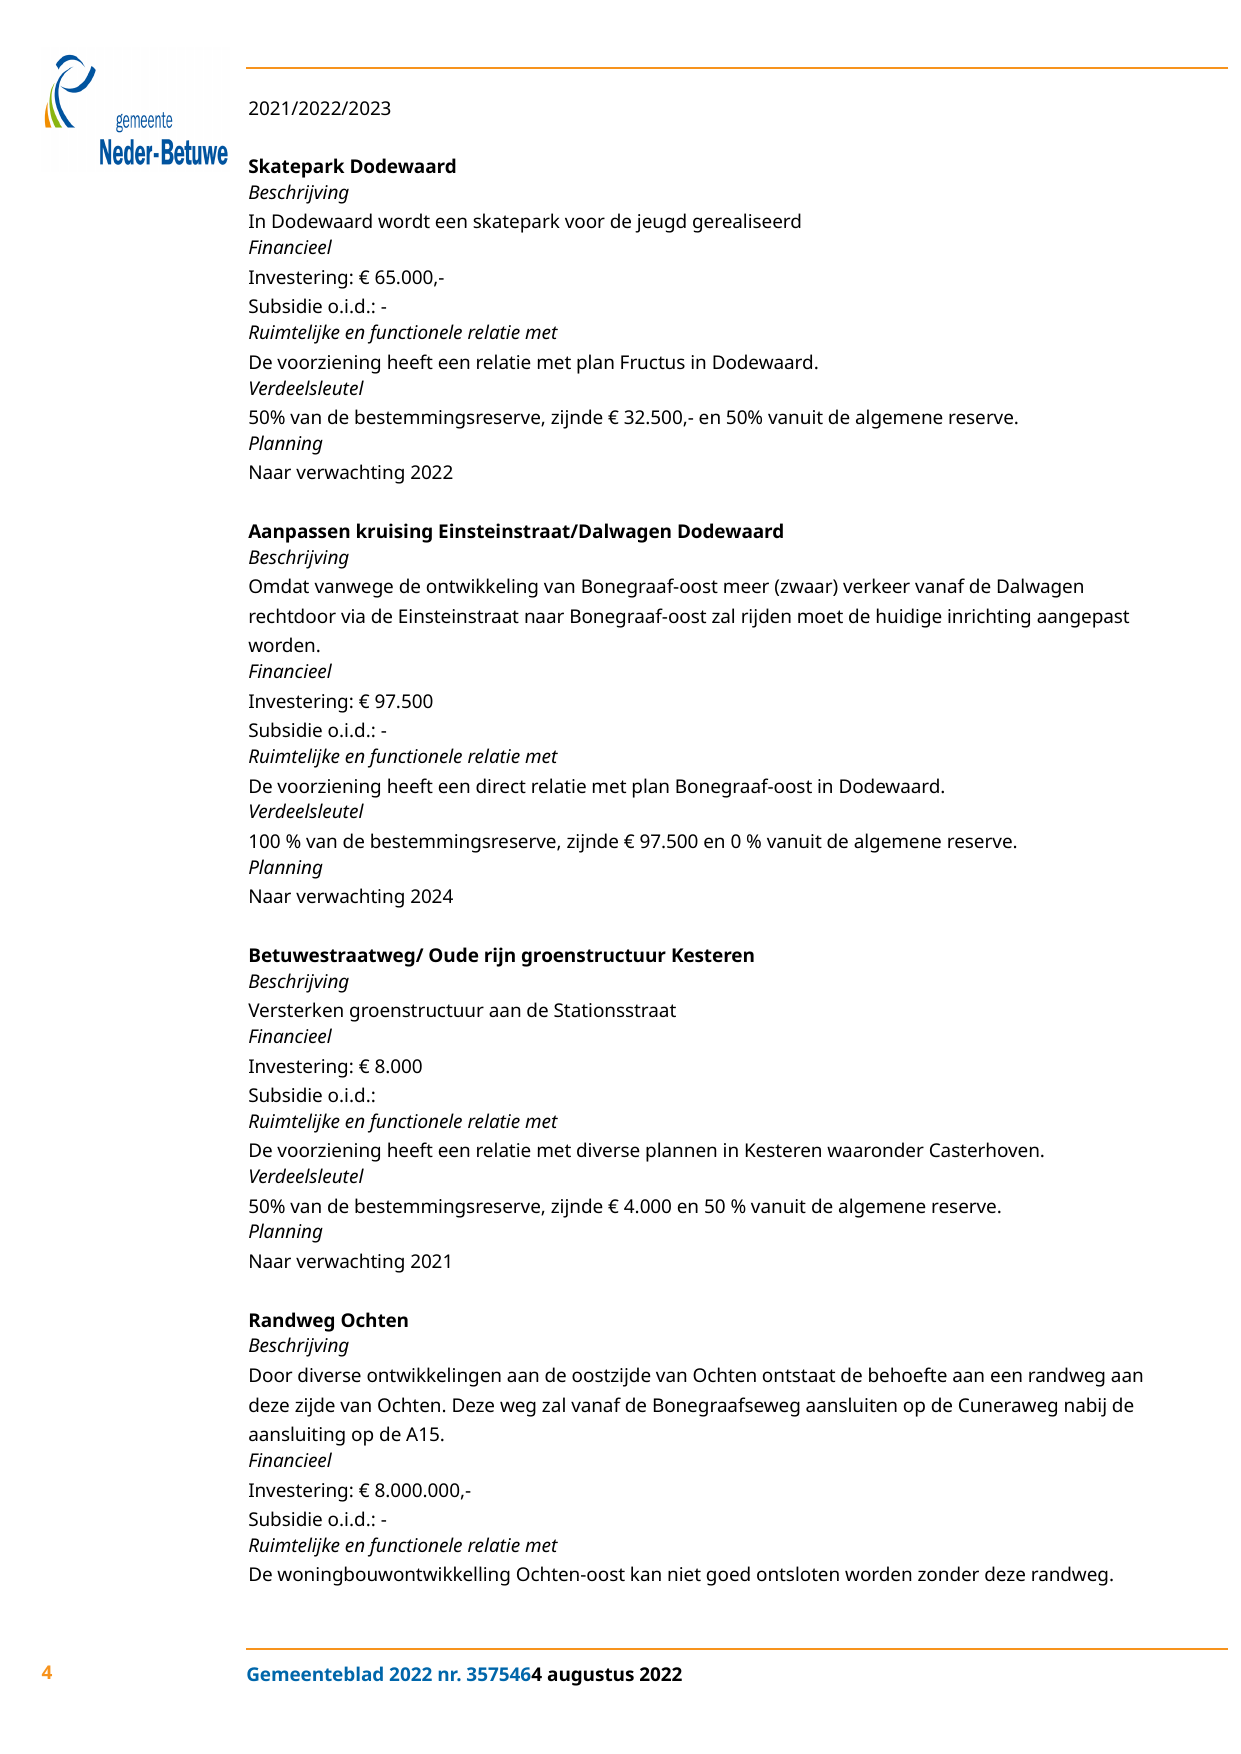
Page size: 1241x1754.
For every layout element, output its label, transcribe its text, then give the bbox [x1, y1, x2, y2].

table_cell Financieel Investering: € 97.500 Subsidie o.i.d.: - [248, 659, 1152, 743]
table_header Betuwestraatweg/ Oude rijn groenstructuur Kesteren [248, 942, 1152, 968]
table_cell Verdeelsleutel 50% van de bestemmingsreserve, zijnde € 32.500,- en 50% vanuit de algemene reserve. [248, 375, 1152, 430]
table_cell Beschrijving Omdat vanwege de ontwikkeling van Bonegraaf-oost meer (zwaar) verkeer vanaf de Dalwagen rechtdoor via de Einsteinstraat naar Bonegraaf-oost zal rijden moet de huidige inrichting aangepast worden. [248, 544, 1152, 658]
table_cell Ruimtelijke en functionele relatie met De woningbouwontwikkelling Ochten-oost kan niet goed ontsloten worden zonder deze randweg. [248, 1532, 1152, 1587]
table_cell Financieel Investering: € 65.000,- Subsidie o.i.d.: - [248, 235, 1152, 319]
table_cell Ruimtelijke en functionele relatie met De voorziening heeft een relatie met diverse plannen in Kesteren waaronder Casterhoven. [248, 1108, 1152, 1163]
table_cell Planning Naar verwachting 2021 [248, 1219, 1152, 1274]
table_cell Verdeelsleutel 50% van de bestemmingsreserve, zijnde € 4.000 en 50 % vanuit de algemene reserve. [248, 1164, 1152, 1219]
table_cell Planning Naar verwachting 2022 [248, 430, 1152, 485]
table_cell Beschrijving In Dodewaard wordt een skatepark voor de jeugd gerealiseerd [248, 179, 1152, 234]
table_cell 2021/2022/2023 [248, 95, 1152, 121]
picture [41, 47, 231, 172]
table_header Skatepark Dodewaard [248, 154, 1152, 179]
table_cell Ruimtelijke en functionele relatie met De voorziening heeft een relatie met plan Fructus in Dodewaard. [248, 319, 1152, 375]
table_cell Financieel Investering: € 8.000 Subsidie o.i.d.: [248, 1023, 1152, 1108]
table_cell Beschrijving Versterken groenstructuur aan de Stationsstraat [248, 968, 1152, 1023]
table_cell Planning Naar verwachting 2024 [248, 854, 1152, 909]
table_cell Verdeelsleutel 100 % van de bestemmingsreserve, zijnde € 97.500 en 0 % vanuit de algemene reserve. [248, 799, 1152, 854]
table_header Aanpassen kruising Einsteinstraat/Dalwagen Dodewaard [248, 518, 1152, 544]
table_header Randweg Ochten [248, 1307, 1152, 1333]
table_cell Ruimtelijke en functionele relatie met De voorziening heeft een direct relatie met plan Bonegraaf-oost in Dodewaard. [248, 743, 1152, 799]
table_cell Beschrijving Door diverse ontwikkelingen aan de oostzijde van Ochten ontstaat de behoefte aan een randweg aan deze zijde van Ochten. Deze weg zal vanaf de Bonegraafseweg aansluiten op de Cuneraweg nabij de aansluiting op de A15. [248, 1333, 1152, 1447]
table_cell Financieel Investering: € 8.000.000,- Subsidie o.i.d.: - [248, 1447, 1152, 1532]
